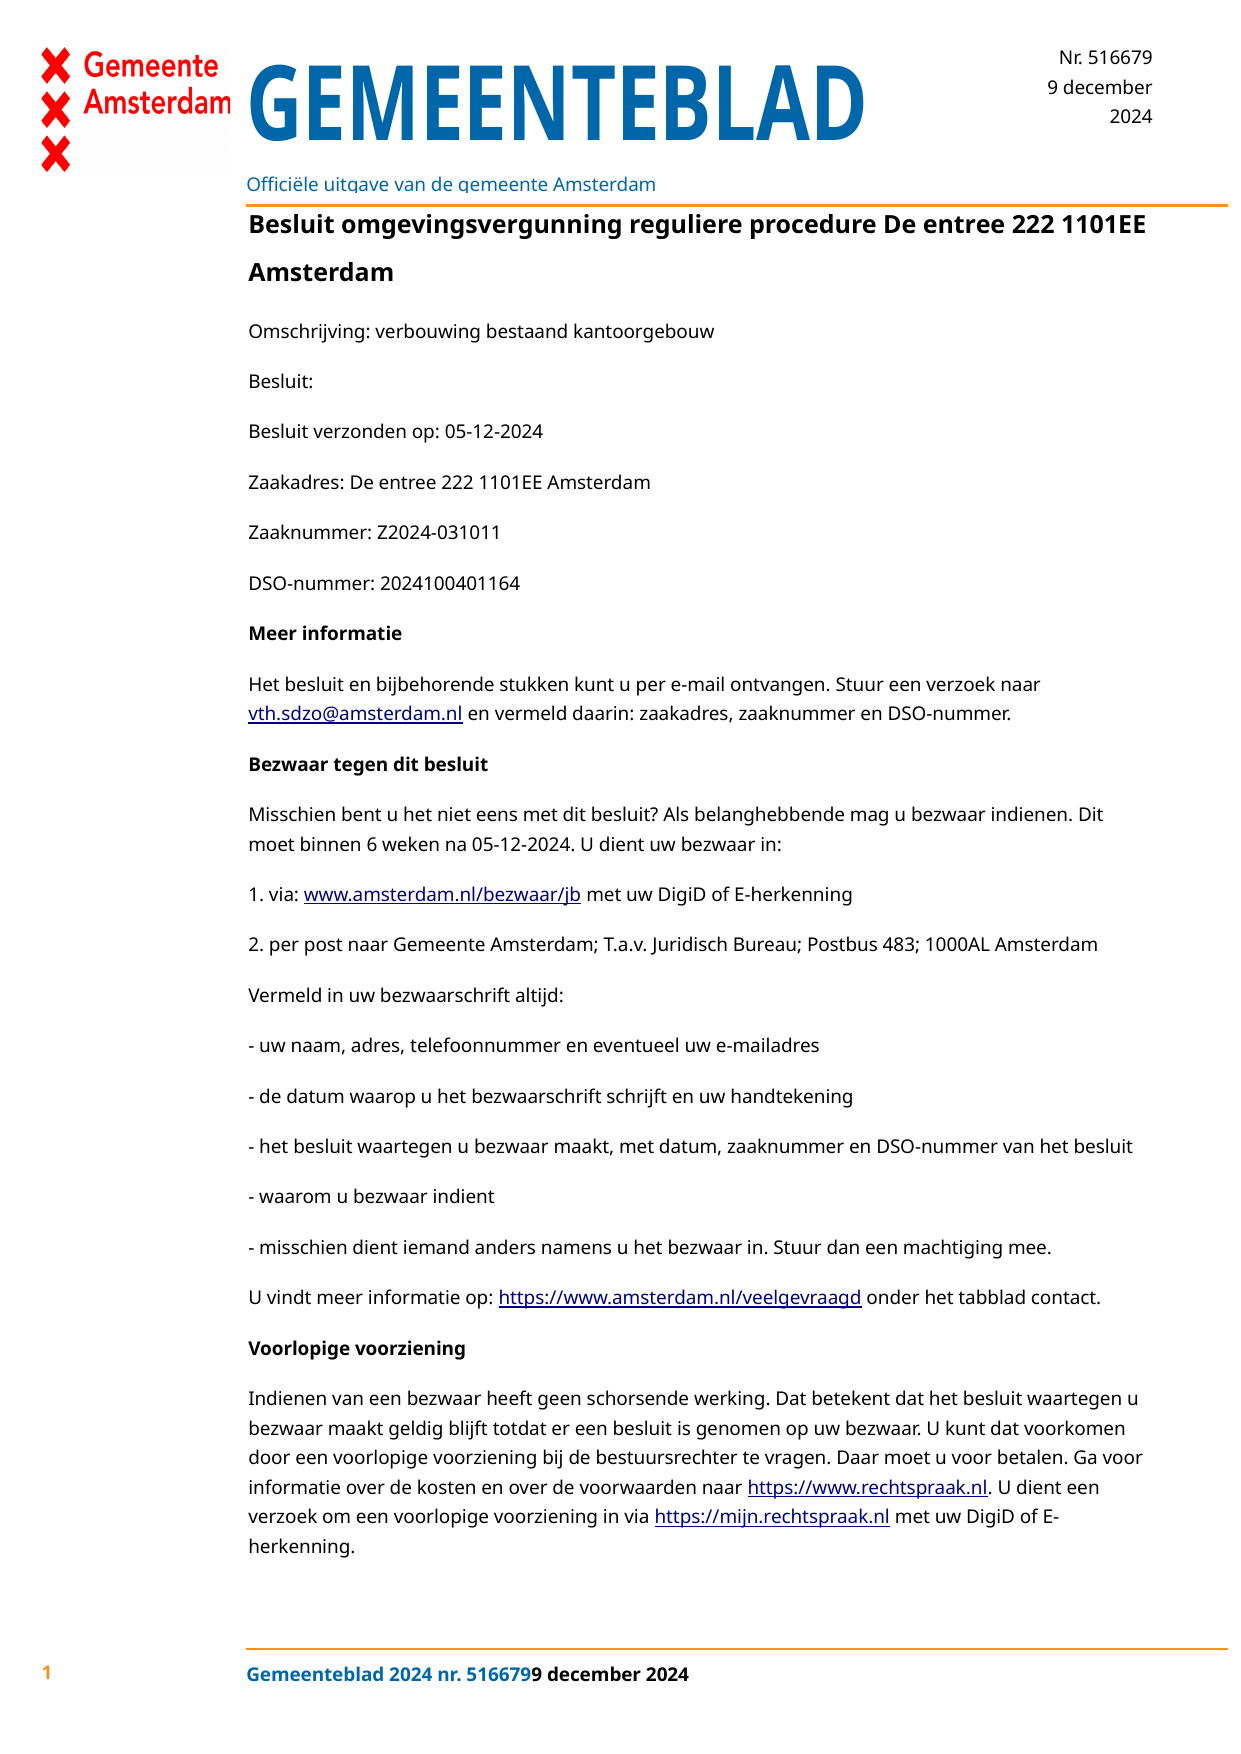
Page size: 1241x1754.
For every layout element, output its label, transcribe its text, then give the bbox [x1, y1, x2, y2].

text 1. via: www.amsterdam.nl/bezwaar/jb met uw DigiD of E-herkenning [248, 881, 1152, 907]
text Indienen van een bezwaar heeft geen schorsende werking. Dat betekent dat het besluit waartegen u bezwaar maakt geldig blijft totdat er een besluit is genomen op uw bezwaar. U kunt dat voorkomen door een voorlopige voorziening bij de bestuursrechter te vragen. Daar moet u voor betalen. Ga voor informatie over de kosten en over de voorwaarden naar https://www.rechtspraak.nl. U dient een verzoek om een voorlopige voorziening in via https://mijn.rechtspraak.nl met uw DigiD of E-herkenning. [248, 1385, 1152, 1559]
text Meer informatie [248, 620, 1152, 646]
text U vindt meer informatie op: https://www.amsterdam.nl/veelgevraagd onder het tabblad contact. [248, 1284, 1152, 1310]
text Besluit: [248, 368, 1152, 394]
text - waarom u bezwaar indient [248, 1184, 1152, 1209]
text Zaaknummer: Z2024-031011 [248, 519, 1152, 545]
text Het besluit en bijbehorende stukken kunt u per e-mail ontvangen. Stuur een verzoek naar vth.sdzo@amsterdam.nl en vermeld daarin: zaakadres, zaaknummer en DSO-nummer. [248, 671, 1152, 726]
text Besluit verzonden op: 05-12-2024 [248, 419, 1152, 444]
text Vermeld in uw bezwaarschrift altijd: [248, 982, 1152, 1008]
text DSO-nummer: 2024100401164 [248, 570, 1152, 596]
text Besluit omgevingsvergunning reguliere procedure De entree 222 1101EE Amsterdam [248, 207, 1152, 288]
text Voorlopige voorziening [248, 1335, 1152, 1361]
text - de datum waarop u het bezwaarschrift schrijft en uw handtekening [248, 1083, 1152, 1109]
text - misschien dient iemand anders namens u het bezwaar in. Stuur dan een machtiging mee. [248, 1234, 1152, 1260]
text Misschien bent u het niet eens met dit besluit? Als belanghebbende mag u bezwaar indienen. Dit moet binnen 6 weken na 05-12-2024. U dient uw bezwaar in: [248, 801, 1152, 857]
text 2. per post naar Gemeente Amsterdam; T.a.v. Juridisch Bureau; Postbus 483; 1000AL Amsterdam [248, 932, 1152, 957]
text Omschrijving: verbouwing bestaand kantoorgebouw [248, 318, 1152, 344]
text - uw naam, adres, telefoonnummer en eventueel uw e-mailadres [248, 1032, 1152, 1058]
text - het besluit waartegen u bezwaar maakt, met datum, zaaknummer en DSO-nummer van het besluit [248, 1133, 1152, 1159]
text Bezwaar tegen dit besluit [248, 751, 1152, 777]
picture [41, 47, 231, 172]
text Zaakadres: De entree 222 1101EE Amsterdam [248, 469, 1152, 495]
